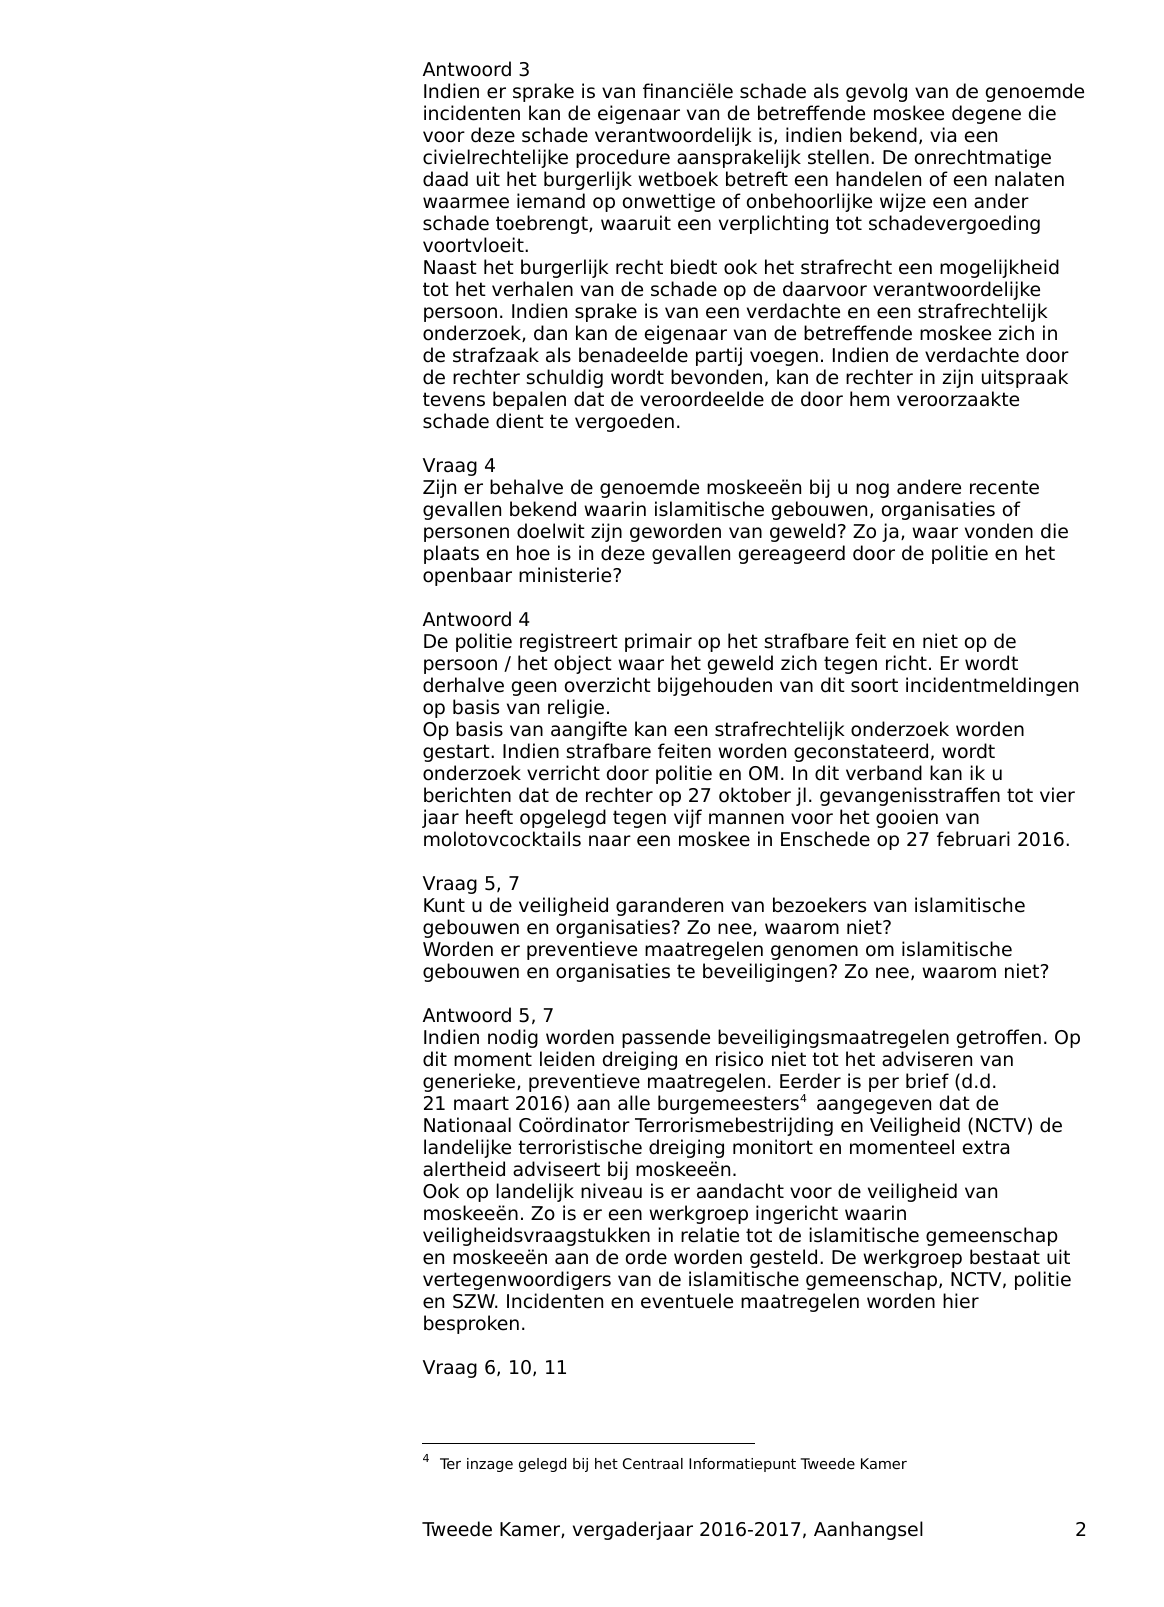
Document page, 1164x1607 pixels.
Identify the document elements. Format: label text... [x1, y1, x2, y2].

text Vraag 5, 7 [422, 873, 1087, 895]
text De politie registreert primair op het strafbare feit en niet op de persoon / het object waar het geweld zich tegen richt. Er wordt derhalve geen overzicht bijgehouden van dit soort incidentmeldingen op basis van religie. [422, 631, 1087, 719]
text Ter inzage gelegd bij het Centraal Informatiepunt Tweede Kamer [422, 1452, 1087, 1474]
text Antwoord 4 [422, 609, 1087, 631]
text Indien er sprake is van financiële schade als gevolg van de genoemde incidenten kan de eigenaar van de betreffende moskee degene die voor deze schade verantwoordelijk is, indien bekend, via een civielrechtelijke procedure aansprakelijk stellen. De onrechtmatige daad uit het burgerlijk wetboek betreft een handelen of een nalaten waarmee iemand op onwettige of onbehoorlijke wijze een ander schade toebrengt, waaruit een verplichting tot schadevergoeding voortvloeit. [422, 81, 1087, 257]
text Antwoord 5, 7 [422, 1005, 1087, 1027]
text Naast het burgerlijk recht biedt ook het strafrecht een mogelijkheid tot het verhalen van de schade op de daarvoor verantwoordelijke persoon. Indien sprake is van een verdachte en een strafrechtelijk onderzoek, dan kan de eigenaar van de betreffende moskee zich in de strafzaak als benadeelde partij voegen. Indien de verdachte door de rechter schuldig wordt bevonden, kan de rechter in zijn uitspraak tevens bepalen dat de veroordeelde de door hem veroorzaakte schade dient te vergoeden. [422, 257, 1087, 433]
text Op basis van aangifte kan een strafrechtelijk onderzoek worden gestart. Indien strafbare feiten worden geconstateerd, wordt onderzoek verricht door politie en OM. In dit verband kan ik u berichten dat de rechter op 27 oktober jl. gevangenisstraffen tot vier jaar heeft opgelegd tegen vijf mannen voor het gooien van molotovcocktails naar een moskee in Enschede op 27 februari 2016. [422, 719, 1087, 851]
text Worden er preventieve maatregelen genomen om islamitische gebouwen en organisaties te beveiligingen? Zo nee, waarom niet? [422, 939, 1087, 983]
text Vraag 4 [422, 455, 1087, 477]
text Antwoord 3 [422, 59, 1087, 81]
text Indien nodig worden passende beveiligingsmaatregelen getroffen. Op dit moment leiden dreiging en risico niet tot het adviseren van generieke, preventieve maatregelen. Eerder is per brief (d.d. 21 maart 2016) aan alle burgemeesters aangegeven dat de Nationaal Coördinator Terrorismebestrijding en Veiligheid (NCTV) de landelijke terroristische dreiging monitort en momenteel extra alertheid adviseert bij moskeeën. [422, 1027, 1087, 1181]
text Kunt u de veiligheid garanderen van bezoekers van islamitische gebouwen en organisaties? Zo nee, waarom niet? [422, 895, 1087, 939]
text Vraag 6, 10, 11 [422, 1357, 1087, 1379]
text Ook op landelijk niveau is er aandacht voor de veiligheid van moskeeën. Zo is er een werkgroep ingericht waarin veiligheidsvraagstukken in relatie tot de islamitische gemeenschap en moskeeën aan de orde worden gesteld. De werkgroep bestaat uit vertegenwoordigers van de islamitische gemeenschap, NCTV, politie en SZW. Incidenten en eventuele maatregelen worden hier besproken. [422, 1181, 1087, 1335]
text Zijn er behalve de genoemde moskeeën bij u nog andere recente gevallen bekend waarin islamitische gebouwen, organisaties of personen doelwit zijn geworden van geweld? Zo ja, waar vonden die plaats en hoe is in deze gevallen gereageerd door de politie en het openbaar ministerie? [422, 477, 1087, 587]
